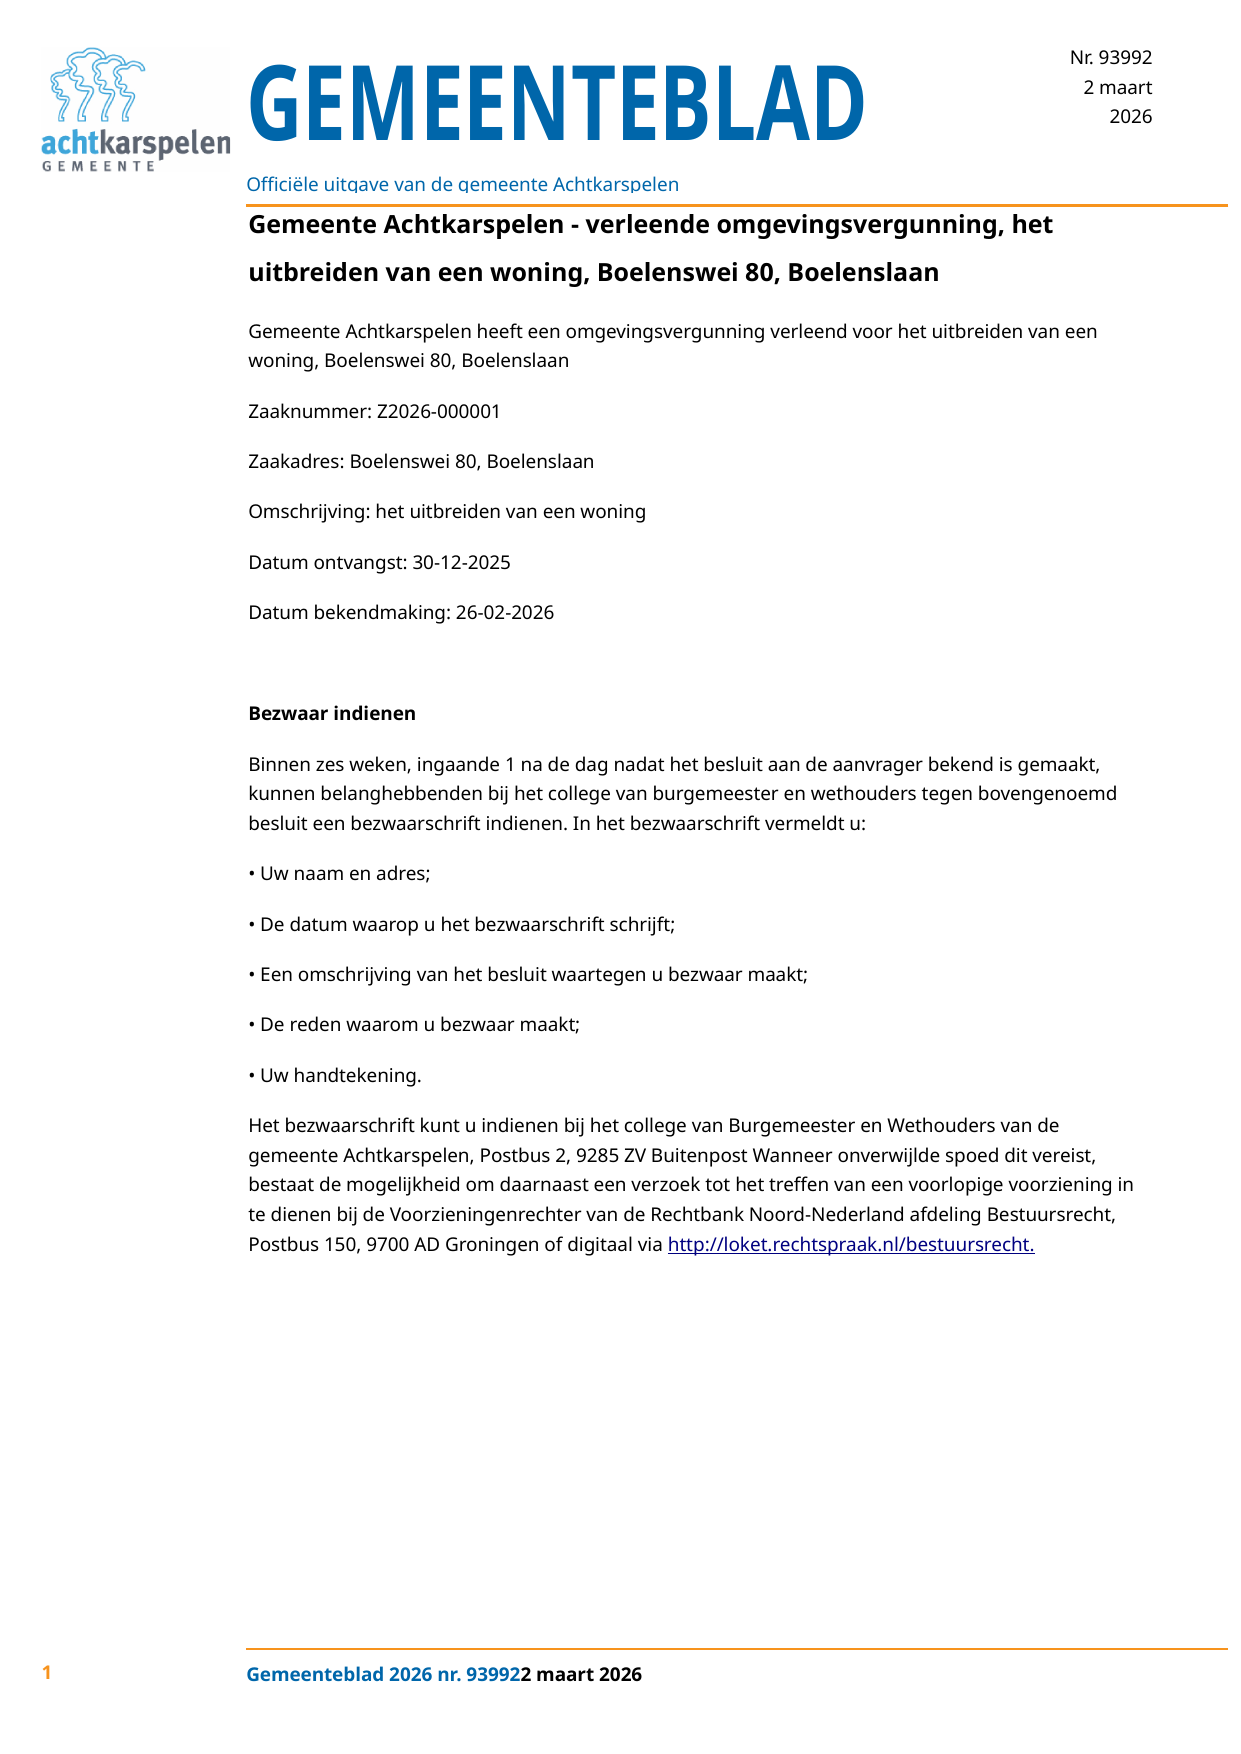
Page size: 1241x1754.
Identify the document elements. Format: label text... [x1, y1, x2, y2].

text Omschrijving: het uitbreiden van een woning [248, 499, 1152, 524]
text Datum ontvangst: 30-12-2025 [248, 549, 1152, 575]
text Het bezwaarschrift kunt u indienen bij het college van Burgemeester en Wethouders van de gemeente Achtkarspelen, Postbus 2, 9285 ZV Buitenpost Wanneer onverwijlde spoed dit vereist, bestaat de mogelijkheid om daarnaast een verzoek tot het treffen van een voorlopige voorziening in te dienen bij de Voorzieningenrechter van de Rechtbank Noord-Nederland afdeling Bestuursrecht, Postbus 150, 9700 AD Groningen of digitaal via http://loket.rechtspraak.nl/bestuursrecht. [248, 1112, 1152, 1257]
text • Uw handtekening. [248, 1062, 1152, 1088]
text • De reden waarom u bezwaar maakt; [248, 1012, 1152, 1037]
text Gemeente Achtkarspelen heeft een omgevingsvergunning verleend voor het uitbreiden van een woning, Boelenswei 80, Boelenslaan [248, 318, 1152, 373]
text Bezwaar indienen [248, 700, 1152, 726]
text Zaaknummer: Z2026-000001 [248, 398, 1152, 424]
text • Een omschrijving van het besluit waartegen u bezwaar maakt; [248, 961, 1152, 987]
text • Uw naam en adres; [248, 860, 1152, 886]
text Datum bekendmaking: 26-02-2026 [248, 599, 1152, 625]
text Gemeente Achtkarspelen - verleende omgevingsvergunning, het uitbreiden van een woning, Boelenswei 80, Boelenslaan [248, 207, 1152, 288]
picture [41, 47, 231, 172]
text Zaakadres: Boelenswei 80, Boelenslaan [248, 448, 1152, 474]
text Binnen zes weken, ingaande 1 na de dag nadat het besluit aan de aanvrager bekend is gemaakt, kunnen belanghebbenden bij het college van burgemeester en wethouders tegen bovengenoemd besluit een bezwaarschrift indienen. In het bezwaarschrift vermeldt u: [248, 751, 1152, 836]
text • De datum waarop u het bezwaarschrift schrijft; [248, 911, 1152, 937]
